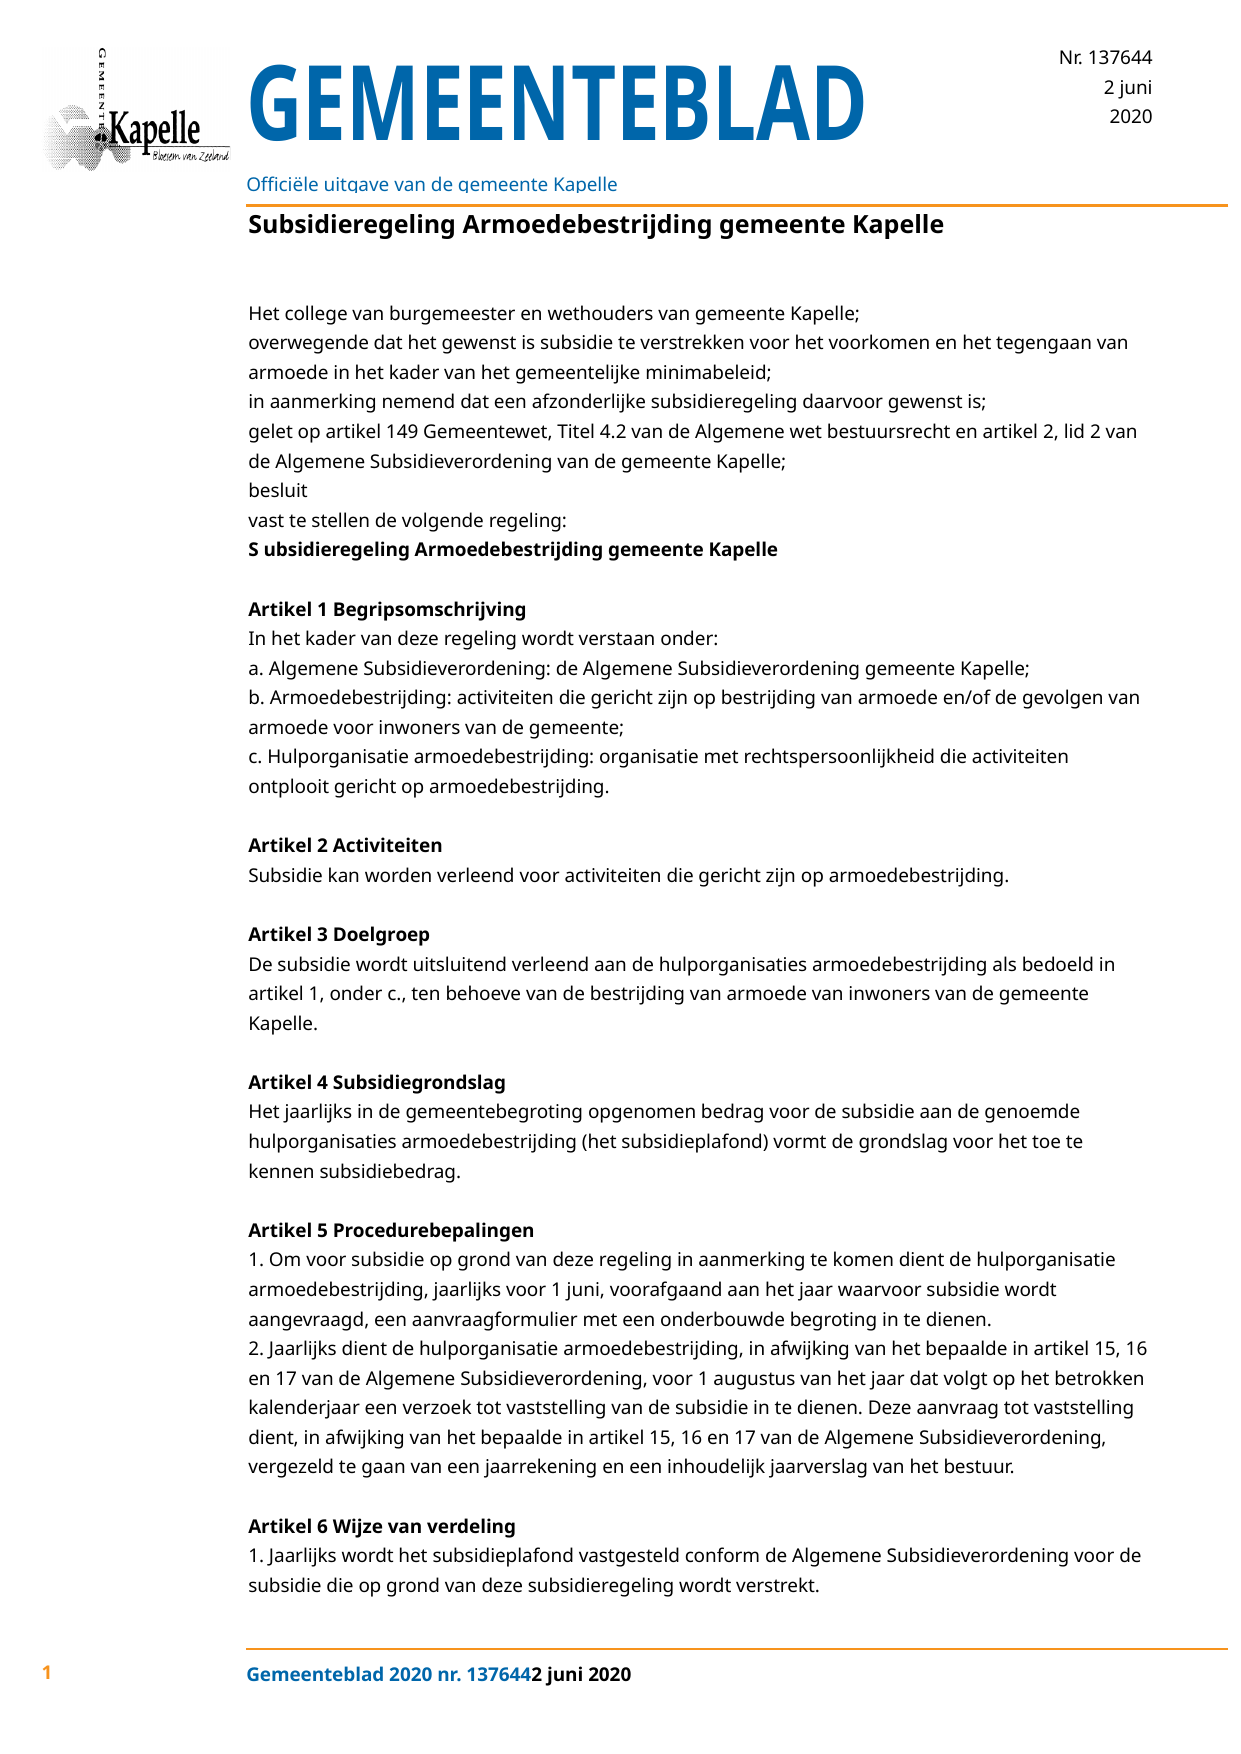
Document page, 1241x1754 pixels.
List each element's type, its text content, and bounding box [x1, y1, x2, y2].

text Artikel 4 Subsidiegrondslag [248, 1069, 1152, 1095]
text overwegende dat het gewenst is subsidie te verstrekken voor het voorkomen en het tegengaan van armoede in het kader van het gemeentelijke minimabeleid; [248, 329, 1152, 385]
text b. Armoedebestrijding: activiteiten die gericht zijn op bestrijding van armoede en/of de gevolgen van armoede voor inwoners van de gemeente; [248, 684, 1152, 740]
text Subsidieregeling Armoedebestrijding gemeente Kapelle [248, 207, 1152, 241]
text Artikel 2 Activiteiten [248, 832, 1152, 858]
text Het college van burgemeester en wethouders van gemeente Kapelle; [248, 300, 1152, 326]
text De subsidie wordt uitsluitend verleend aan de hulporganisaties armoedebestrijding als bedoeld in artikel 1, onder c., ten behoeve van de bestrijding van armoede van inwoners van de gemeente Kapelle. [248, 951, 1152, 1036]
text 1. Om voor subsidie op grond van deze regeling in aanmerking te komen dient de hulporganisatie armoedebestrijding, jaarlijks voor 1 juni, voorafgaand aan het jaar waarvoor subsidie wordt aangevraagd, een aanvraagformulier met een onderbouwde begroting in te dienen. [248, 1247, 1152, 1331]
text besluit [248, 477, 1152, 503]
text 2. Jaarlijks dient de hulporganisatie armoedebestrijding, in afwijking van het bepaalde in artikel 15, 16 en 17 van de Algemene Subsidieverordening, voor 1 augustus van het jaar dat volgt op het betrokken kalenderjaar een verzoek tot vaststelling van de subsidie in te dienen. Deze aanvraag tot vaststelling dient, in afwijking van het bepaalde in artikel 15, 16 en 17 van de Algemene Subsidieverordening, vergezeld te gaan van een jaarrekening en een inhoudelijk jaarverslag van het bestuur. [248, 1335, 1152, 1479]
text 1. Jaarlijks wordt het subsidieplafond vastgesteld conform de Algemene Subsidieverordening voor de subsidie die op grond van deze subsidieregeling wordt verstrekt. [248, 1542, 1152, 1598]
picture [41, 47, 231, 172]
text Artikel 3 Doelgroep [248, 921, 1152, 947]
text a. Algemene Subsidieverordening: de Algemene Subsidieverordening gemeente Kapelle; [248, 655, 1152, 681]
text Het jaarlijks in de gemeentebegroting opgenomen bedrag voor de subsidie aan de genoemde hulporganisaties armoedebestrijding (het subsidieplafond) vormt de grondslag voor het toe te kennen subsidiebedrag. [248, 1099, 1152, 1183]
text Subsidie kan worden verleend voor activiteiten die gericht zijn op armoedebestrijding. [248, 862, 1152, 888]
text Artikel 5 Procedurebepalingen [248, 1217, 1152, 1243]
text Artikel 6 Wijze van verdeling [248, 1513, 1152, 1538]
text Artikel 1 Begripsomschrijving [248, 596, 1152, 621]
text in aanmerking nemend dat een afzonderlijke subsidieregeling daarvoor gewenst is; [248, 389, 1152, 414]
text S ubsidieregeling Armoedebestrijding gemeente Kapelle [248, 537, 1152, 562]
text In het kader van deze regeling wordt verstaan onder: [248, 625, 1152, 651]
text c. Hulporganisatie armoedebestrijding: organisatie met rechtspersoonlijkheid die activiteiten ontplooit gericht op armoedebestrijding. [248, 744, 1152, 799]
text vast te stellen de volgende regeling: [248, 507, 1152, 533]
text gelet op artikel 149 Gemeentewet, Titel 4.2 van de Algemene wet bestuursrecht en artikel 2, lid 2 van de Algemene Subsidieverordening van de gemeente Kapelle; [248, 418, 1152, 473]
